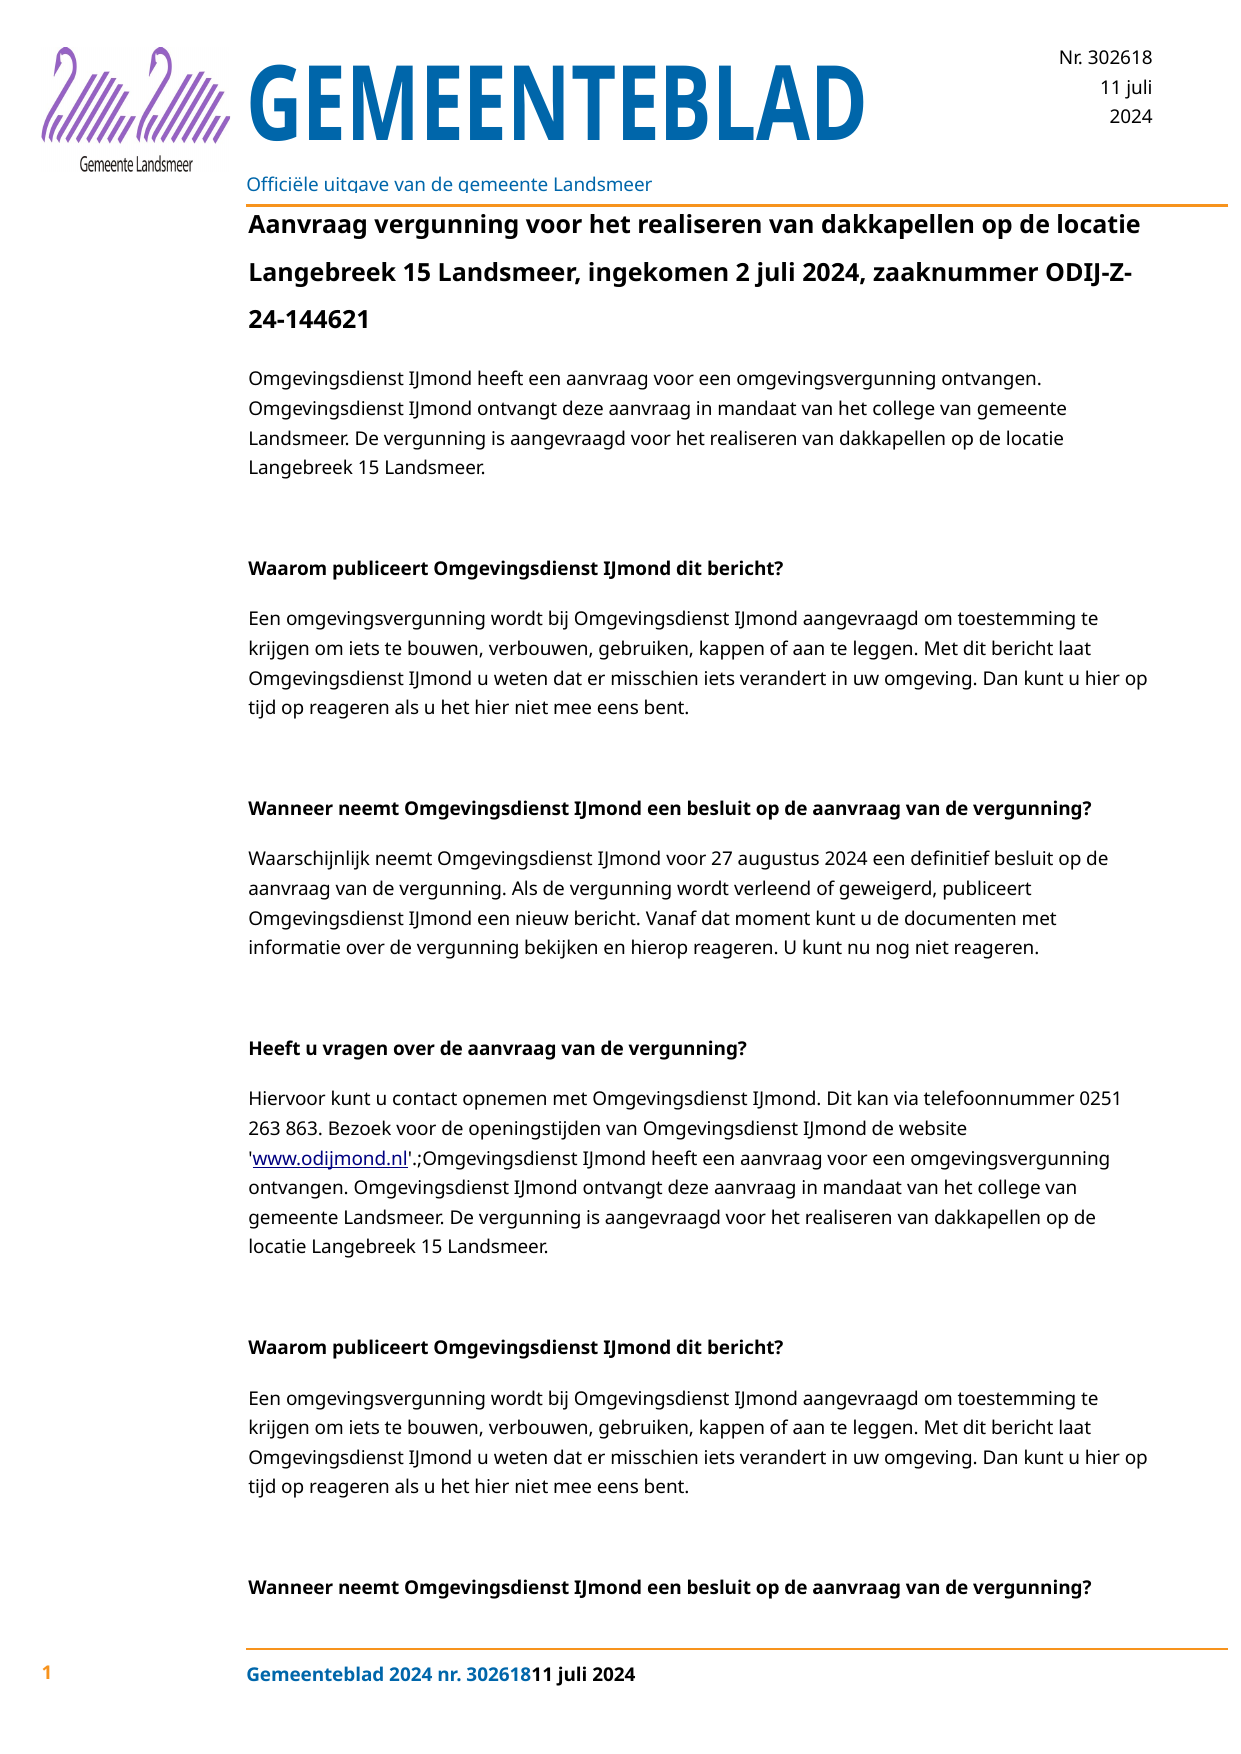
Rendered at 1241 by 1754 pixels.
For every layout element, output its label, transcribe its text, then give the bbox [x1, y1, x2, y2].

text Omgevingsdienst IJmond heeft een aanvraag voor een omgevingsvergunning ontvangen. Omgevingsdienst IJmond ontvangt deze aanvraag in mandaat van het college van gemeente Landsmeer. De vergunning is aangevraagd voor het realiseren van dakkapellen op de locatie Langebreek 15 Landsmeer. [248, 366, 1152, 480]
text Een omgevingsvergunning wordt bij Omgevingsdienst IJmond aangevraagd om toestemming te krijgen om iets te bouwen, verbouwen, gebruiken, kappen of aan te leggen. Met dit bericht laat Omgevingsdienst IJmond u weten dat er misschien iets verandert in uw omgeving. Dan kunt u hier op tijd op reageren als u het hier niet mee eens bent. [248, 606, 1152, 720]
text Waarom publiceert Omgevingsdienst IJmond dit bericht? [248, 1334, 1152, 1360]
text Wanneer neemt Omgevingsdienst IJmond een besluit op de aanvraag van de vergunning? [248, 795, 1152, 821]
text Waarom publiceert Omgevingsdienst IJmond dit bericht? [248, 555, 1152, 581]
text Hiervoor kunt u contact opnemen met Omgevingsdienst IJmond. Dit kan via telefoonnummer 0251 263 863. Bezoek voor de openingstijden van Omgevingsdienst IJmond de website 'www.odijmond.nl'.;Omgevingsdienst IJmond heeft een aanvraag voor een omgevingsvergunning ontvangen. Omgevingsdienst IJmond ontvangt deze aanvraag in mandaat van het college van gemeente Landsmeer. De vergunning is aangevraagd voor het realiseren van dakkapellen op de locatie Langebreek 15 Landsmeer. [248, 1086, 1152, 1259]
text Wanneer neemt Omgevingsdienst IJmond een besluit op de aanvraag van de vergunning? [248, 1574, 1152, 1600]
text Waarschijnlijk neemt Omgevingsdienst IJmond voor 27 augustus 2024 een definitief besluit op de aanvraag van de vergunning. Als de vergunning wordt verleend of geweigerd, publiceert Omgevingsdienst IJmond een nieuw bericht. Vanaf dat moment kunt u de documenten met informatie over de vergunning bekijken en hierop reageren. U kunt nu nog niet reageren. [248, 846, 1152, 960]
text Heeft u vragen over de aanvraag van de vergunning? [248, 1035, 1152, 1061]
text Een omgevingsvergunning wordt bij Omgevingsdienst IJmond aangevraagd om toestemming te krijgen om iets te bouwen, verbouwen, gebruiken, kappen of aan te leggen. Met dit bericht laat Omgevingsdienst IJmond u weten dat er misschien iets verandert in uw omgeving. Dan kunt u hier op tijd op reageren als u het hier niet mee eens bent. [248, 1385, 1152, 1499]
picture [41, 47, 231, 172]
text Aanvraag vergunning voor het realiseren van dakkapellen op de locatie Langebreek 15 Landsmeer, ingekomen 2 juli 2024, zaaknummer ODIJ-Z-24-144621 [248, 207, 1152, 336]
